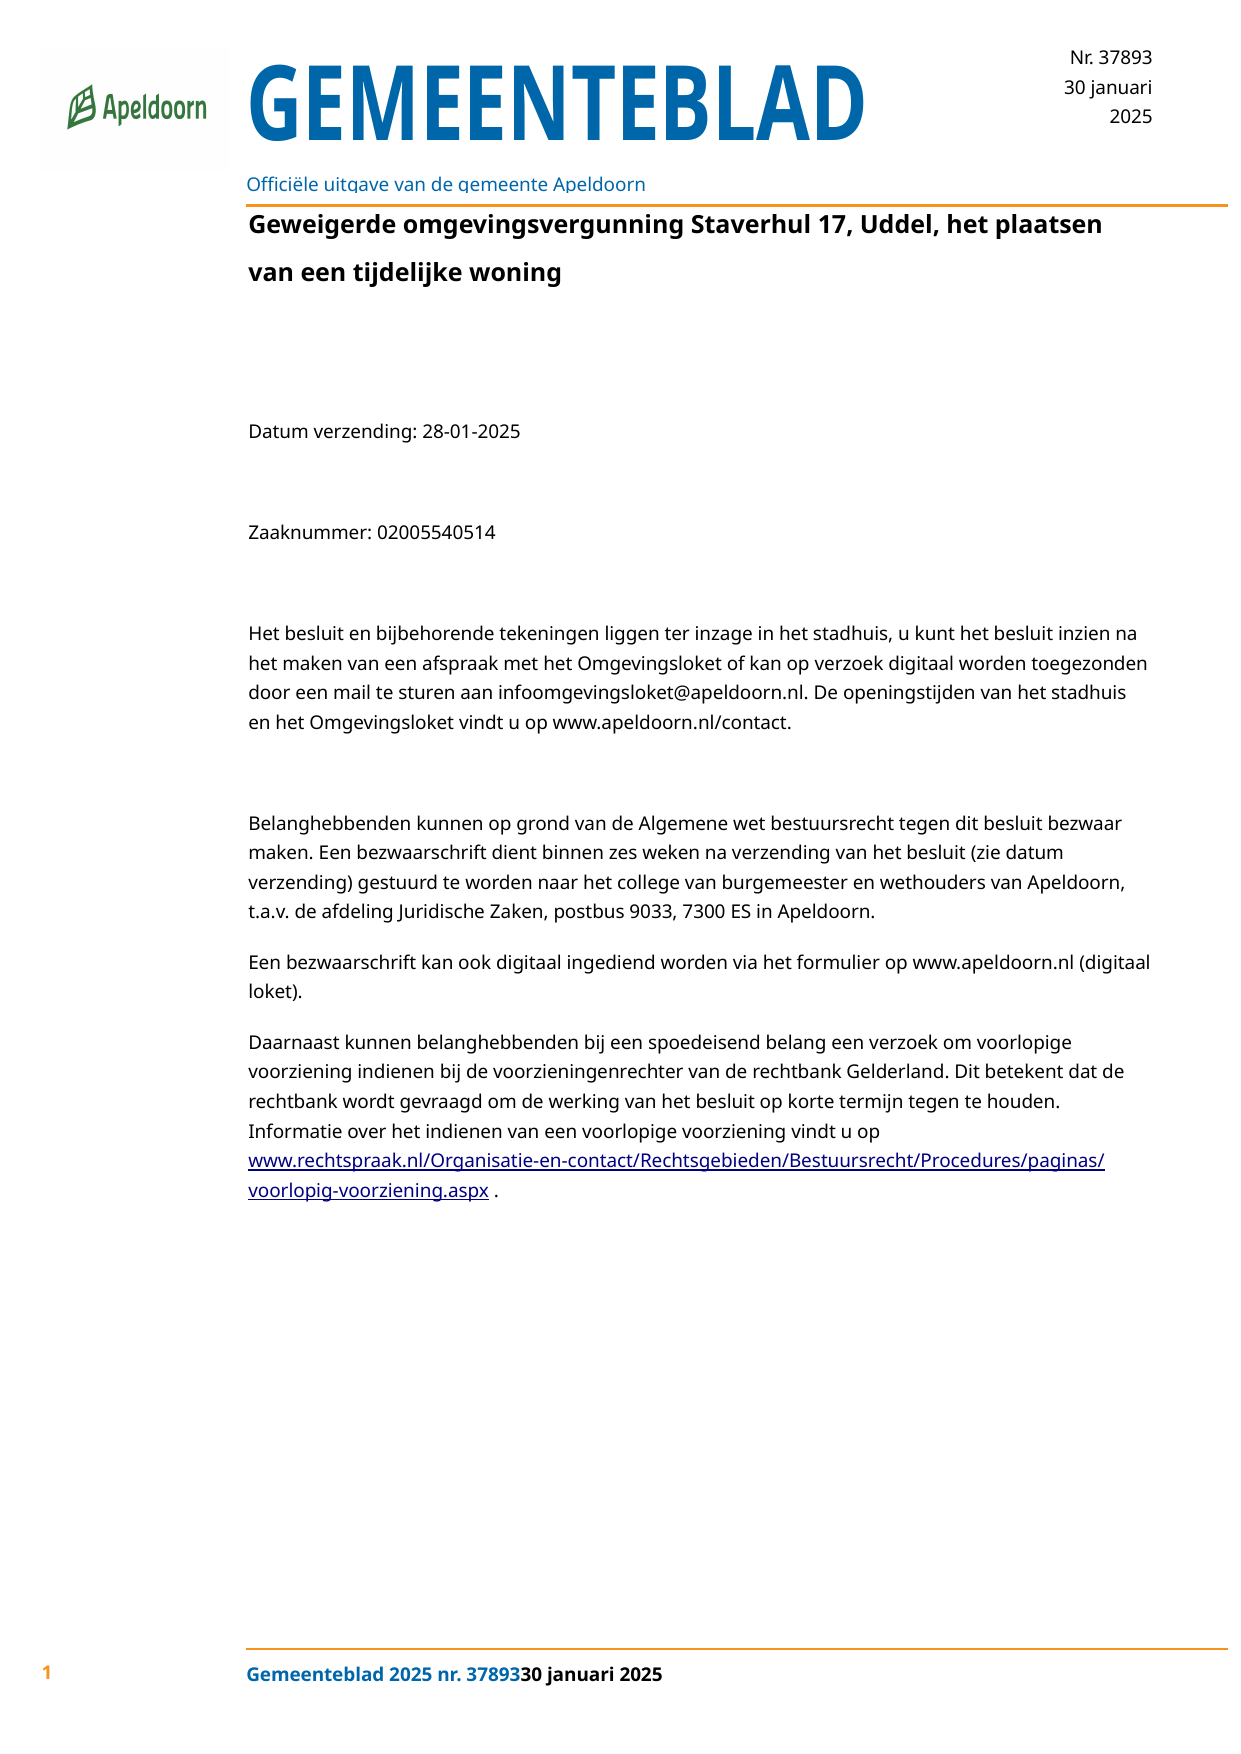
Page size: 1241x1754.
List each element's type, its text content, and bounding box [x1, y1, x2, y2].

text Een bezwaarschrift kan ook digitaal ingediend worden via het formulier op www.apeldoorn.nl (digitaal loket). [248, 949, 1152, 1004]
text Daarnaast kunnen belanghebbenden bij een spoedeisend belang een verzoek om voorlopige voorziening indienen bij de voorzieningenrechter van de rechtbank Gelderland. Dit betekent dat de rechtbank wordt gevraagd om de werking van het besluit op korte termijn tegen te houden. Informatie over het indienen van een voorlopige voorziening vindt u op www.rechtspraak.nl/Organisatie-en-contact/Rechtsgebieden/Bestuursrecht/Procedures/paginas/voorlopig-voorziening.aspx . [248, 1029, 1152, 1203]
picture [41, 47, 231, 172]
text Zaaknummer: 02005540514 [248, 519, 1152, 545]
text Datum verzending: 28-01-2025 [248, 419, 1152, 444]
text Belanghebbenden kunnen op grond van de Algemene wet bestuursrecht tegen dit besluit bezwaar maken. Een bezwaarschrift dient binnen zes weken na verzending van het besluit (zie datum verzending) gestuurd te worden naar het college van burgemeester en wethouders van Apeldoorn, t.a.v. de afdeling Juridische Zaken, postbus 9033, 7300 ES in Apeldoorn. [248, 810, 1152, 924]
text Geweigerde omgevingsvergunning Staverhul 17, Uddel, het plaatsen van een tijdelijke woning [248, 207, 1152, 288]
text Het besluit en bijbehorende tekeningen liggen ter inzage in het stadhuis, u kunt het besluit inzien na het maken van een afspraak met het Omgevingsloket of kan op verzoek digitaal worden toegezonden door een mail te sturen aan infoomgevingsloket@apeldoorn.nl. De openingstijden van het stadhuis en het Omgevingsloket vindt u op www.apeldoorn.nl/contact. [248, 620, 1152, 735]
